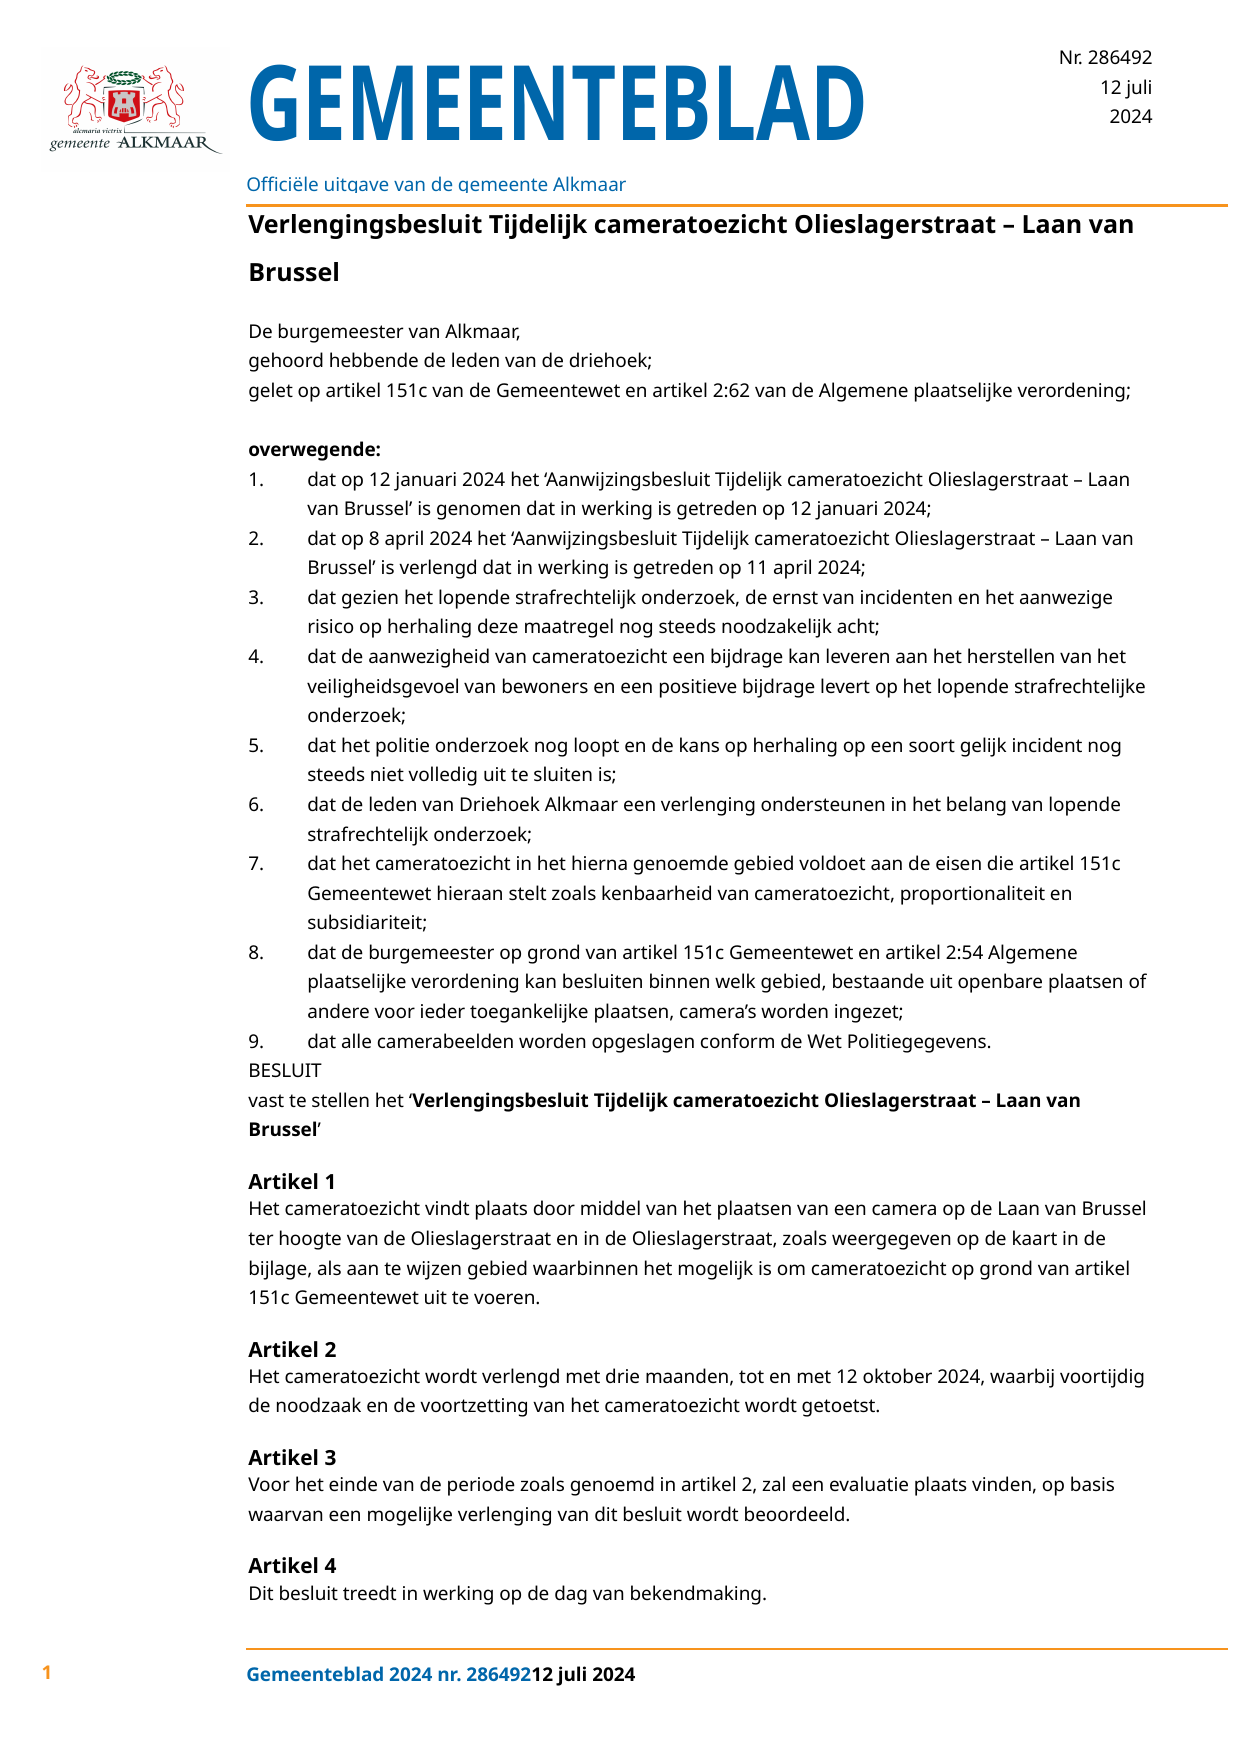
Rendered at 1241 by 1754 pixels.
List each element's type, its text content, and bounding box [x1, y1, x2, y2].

text Artikel 2 [248, 1335, 1152, 1363]
text Voor het einde van de periode zoals genoemd in artikel 2, zal een evaluatie plaats vinden, op basis waarvan een mogelijke verlenging van dit besluit wordt beoordeeld. [248, 1472, 1152, 1527]
text vast te stellen het ‘Verlengingsbesluit Tijdelijk cameratoezicht Olieslagerstraat – Laan van Brussel’ [248, 1087, 1152, 1142]
list dat alle camerabeelden worden opgeslagen conform de Wet Politiegegevens. [248, 1028, 1152, 1054]
text Het cameratoezicht vindt plaats door middel van het plaatsen van een camera op de Laan van Brussel ter hoogte van de Olieslagerstraat en in de Olieslagerstraat, zoals weergegeven op de kaart in de bijlage, als aan te wijzen gebied waarbinnen het mogelijk is om cameratoezicht op grond van artikel 151c Gemeentewet uit te voeren. [248, 1196, 1152, 1310]
text gehoord hebbende de leden van de driehoek; [248, 347, 1152, 373]
list dat het politie onderzoek nog loopt en de kans op herhaling op een soort gelijk incident nog steeds niet volledig uit te sluiten is; [248, 732, 1152, 787]
text Verlengingsbesluit Tijdelijk cameratoezicht Olieslagerstraat – Laan van Brussel [248, 207, 1152, 288]
text De burgemeester van Alkmaar, [248, 318, 1152, 344]
text BESLUIT [248, 1057, 1152, 1083]
list dat op 12 januari 2024 het ‘Aanwijzingsbesluit Tijdelijk cameratoezicht Olieslagerstraat – Laan van Brussel’ is genomen dat in werking is getreden op 12 januari 2024; [248, 466, 1152, 521]
list dat het cameratoezicht in het hierna genoemde gebied voldoet aan de eisen die artikel 151c Gemeentewet hieraan stelt zoals kenbaarheid van cameratoezicht, proportionaliteit en subsidiariteit; [248, 850, 1152, 935]
picture [41, 47, 231, 172]
text Artikel 1 [248, 1167, 1152, 1196]
list dat de leden van Driehoek Alkmaar een verlenging ondersteunen in het belang van lopende strafrechtelijk onderzoek; [248, 791, 1152, 847]
text Dit besluit treedt in werking op de dag van bekendmaking. [248, 1580, 1152, 1606]
text gelet op artikel 151c van de Gemeentewet en artikel 2:62 van de Algemene plaatselijke verordening; [248, 377, 1152, 403]
text Artikel 3 [248, 1443, 1152, 1472]
list dat op 8 april 2024 het ‘Aanwijzingsbesluit Tijdelijk cameratoezicht Olieslagerstraat – Laan van Brussel’ is verlengd dat in werking is getreden op 11 april 2024; [248, 525, 1152, 580]
list dat de aanwezigheid van cameratoezicht een bijdrage kan leveren aan het herstellen van het veiligheidsgevoel van bewoners en een positieve bijdrage levert op het lopende strafrechtelijke onderzoek; [248, 643, 1152, 728]
list dat de burgemeester op grond van artikel 151c Gemeentewet en artikel 2:54 Algemene plaatselijke verordening kan besluiten binnen welk gebied, bestaande uit openbare plaatsen of andere voor ieder toegankelijke plaatsen, camera’s worden ingezet; [248, 939, 1152, 1024]
text Het cameratoezicht wordt verlengd met drie maanden, tot en met 12 oktober 2024, waarbij voortijdig de noodzaak en de voortzetting van het cameratoezicht wordt getoetst. [248, 1363, 1152, 1418]
text Artikel 4 [248, 1552, 1152, 1580]
text overwegende: [248, 436, 1152, 462]
list dat gezien het lopende strafrechtelijk onderzoek, de ernst van incidenten en het aanwezige risico op herhaling deze maatregel nog steeds noodzakelijk acht; [248, 584, 1152, 639]
